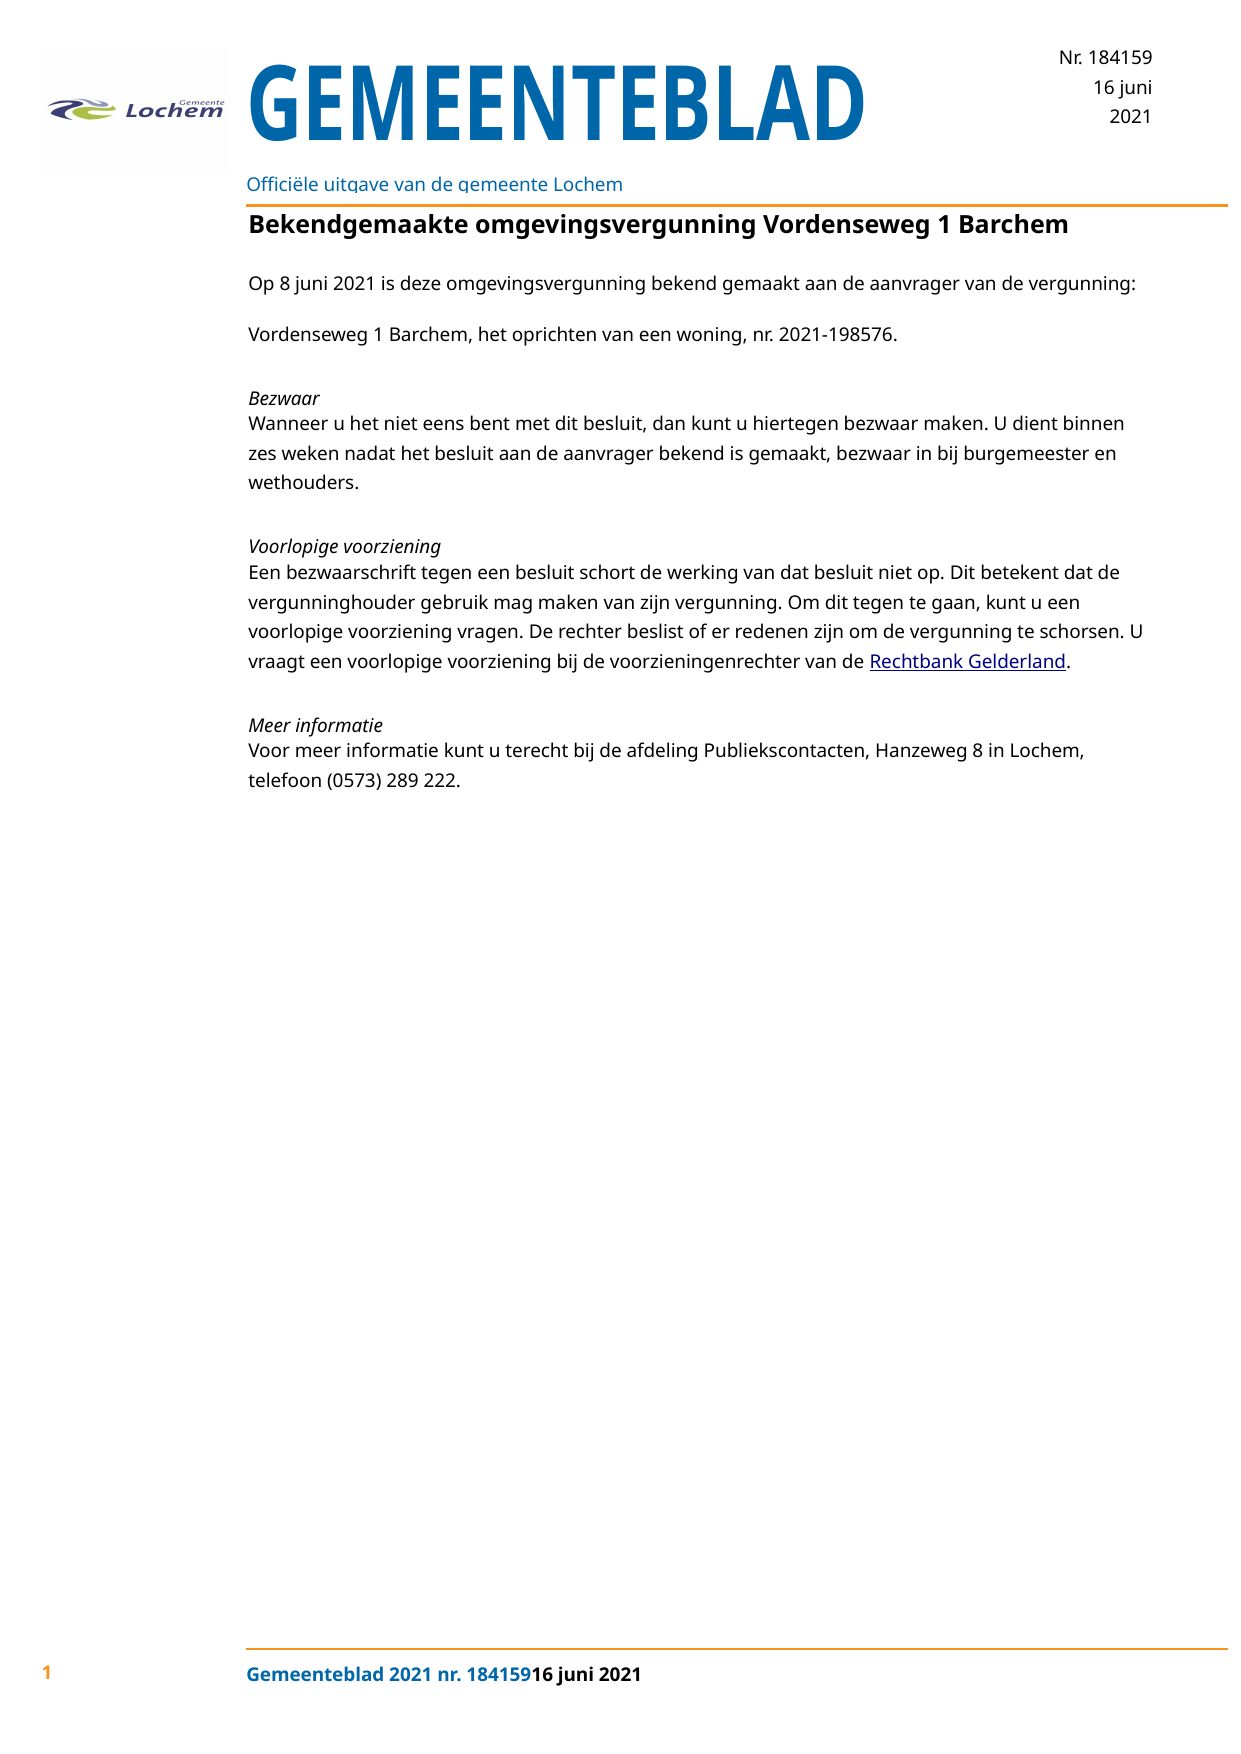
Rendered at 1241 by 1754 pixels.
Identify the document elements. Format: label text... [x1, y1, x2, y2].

text Voor meer informatie kunt u terecht bij de afdeling Publiekscontacten, Hanzeweg 8 in Lochem, telefoon (0573) 289 222. [248, 738, 1152, 793]
text Een bezwaarschrift tegen een besluit schort de werking van dat besluit niet op. Dit betekent dat de vergunninghouder gebruik mag maken van zijn vergunning. Om dit tegen te gaan, kunt u een voorlopige voorziening vragen. De rechter beslist of er redenen zijn om de vergunning te schorsen. U vraagt een voorlopige voorziening bij de voorzieningenrechter van de Rechtbank Gelderland. [248, 559, 1152, 674]
text Bekendgemaakte omgevingsvergunning Vordenseweg 1 Barchem [248, 207, 1152, 241]
text Wanneer u het niet eens bent met dit besluit, dan kunt u hiertegen bezwaar maken. U dient binnen zes weken nadat het besluit aan de aanvrager bekend is gemaakt, bezwaar in bij burgemeester en wethouders. [248, 410, 1152, 495]
text Bezwaar [248, 385, 1152, 410]
text Meer informatie [248, 712, 1152, 738]
text Op 8 juni 2021 is deze omgevingsvergunning bekend gemaakt aan de aanvrager van de vergunning: [248, 270, 1152, 296]
text Vordenseweg 1 Barchem, het oprichten van een woning, nr. 2021-198576. [248, 321, 1152, 346]
picture [41, 47, 231, 172]
text Voorlopige voorziening [248, 533, 1152, 559]
